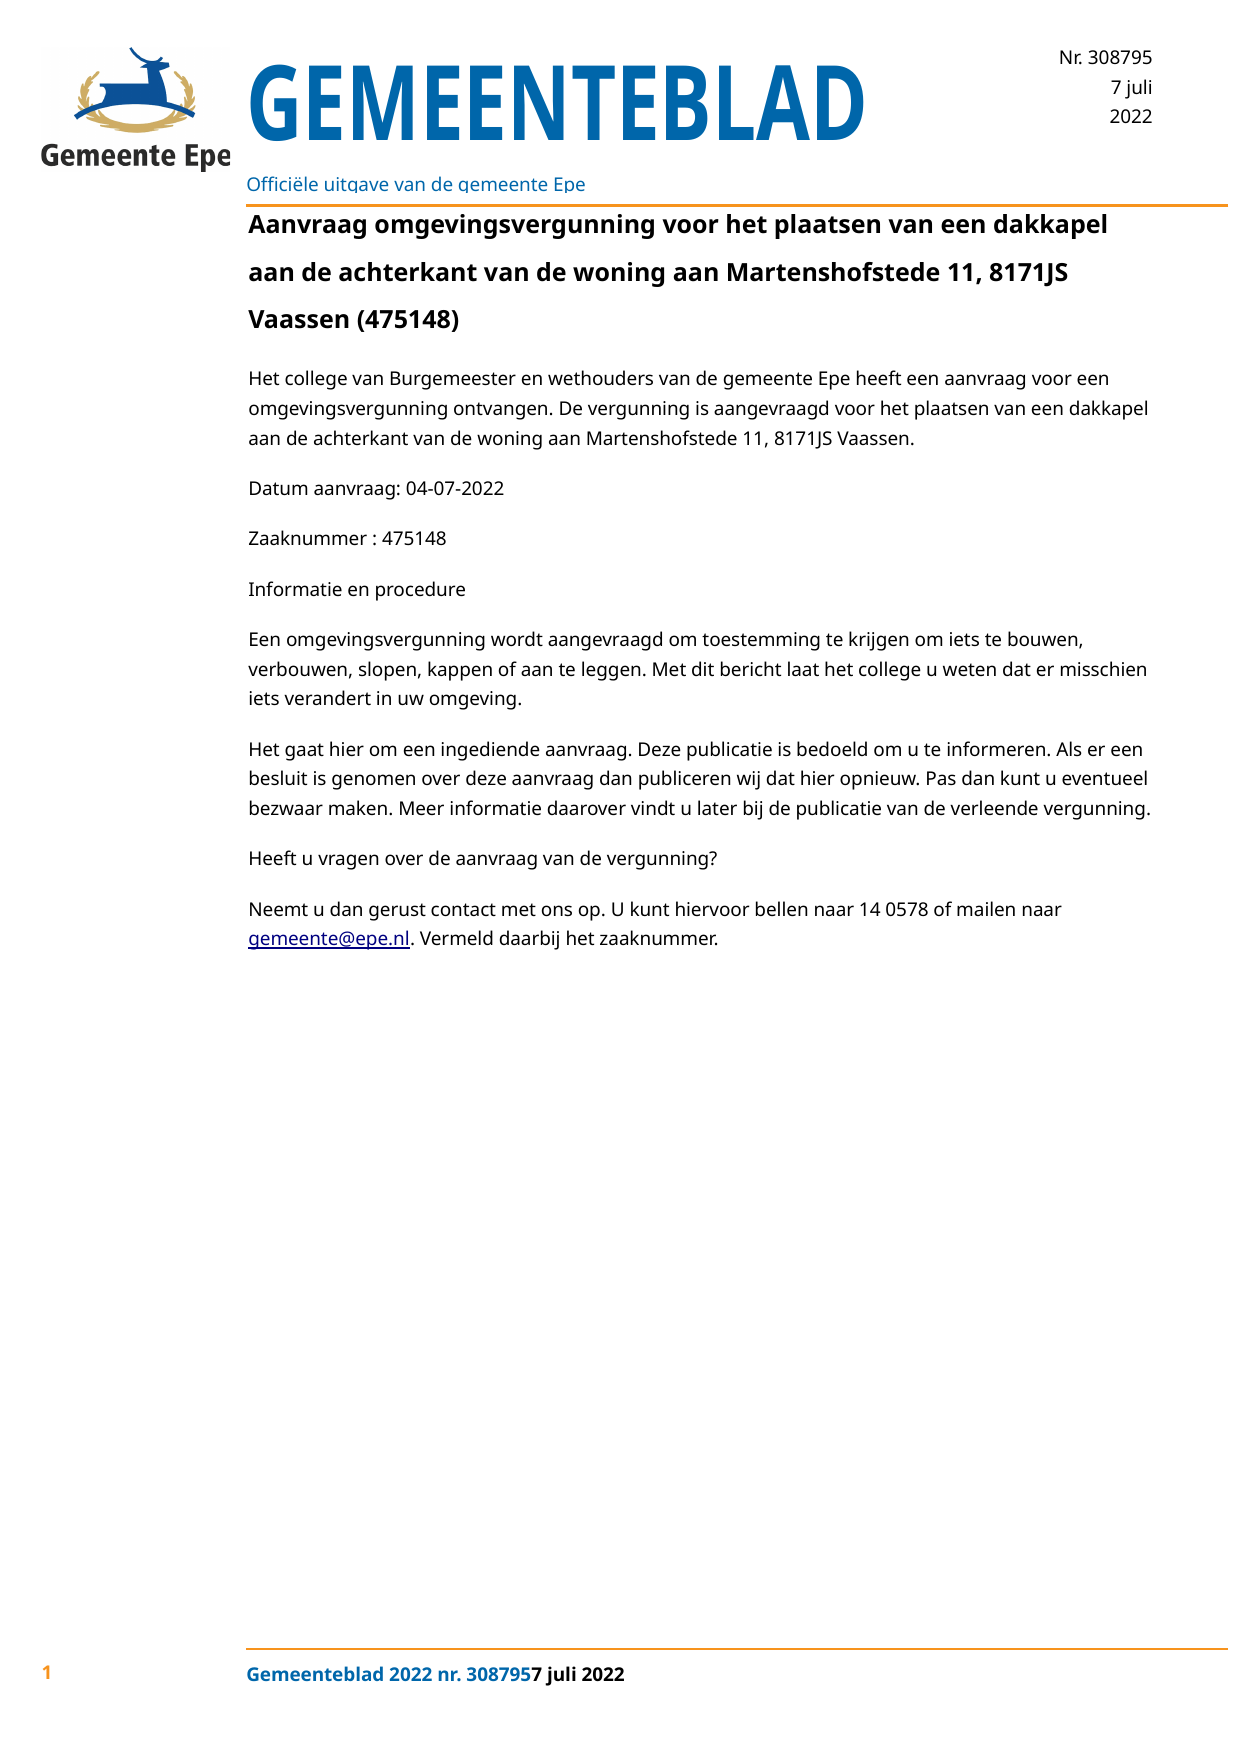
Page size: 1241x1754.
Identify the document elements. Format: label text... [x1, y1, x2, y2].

text Een omgevingsvergunning wordt aangevraagd om toestemming te krijgen om iets te bouwen, verbouwen, slopen, kappen of aan te leggen. Met dit bericht laat het college u weten dat er misschien iets verandert in uw omgeving. [248, 626, 1152, 711]
text Neemt u dan gerust contact met ons op. U kunt hiervoor bellen naar 14 0578 of mailen naar gemeente@epe.nl. Vermeld daarbij het zaaknummer. [248, 896, 1152, 951]
text Heeft u vragen over de aanvraag van de vergunning? [248, 846, 1152, 871]
text Datum aanvraag: 04-07-2022 [248, 475, 1152, 501]
text Het college van Burgemeester en wethouders van de gemeente Epe heeft een aanvraag voor een omgevingsvergunning ontvangen. De vergunning is aangevraagd voor het plaatsen van een dakkapel aan de achterkant van de woning aan Martenshofstede 11, 8171JS Vaassen. [248, 366, 1152, 450]
picture [41, 47, 231, 172]
text Het gaat hier om een ingediende aanvraag. Deze publicatie is bedoeld om u te informeren. Als er een besluit is genomen over deze aanvraag dan publiceren wij dat hier opnieuw. Pas dan kunt u eventueel bezwaar maken. Meer informatie daarover vindt u later bij de publicatie van de verleende vergunning. [248, 736, 1152, 821]
text Zaaknummer : 475148 [248, 526, 1152, 551]
text Informatie en procedure [248, 576, 1152, 602]
text Aanvraag omgevingsvergunning voor het plaatsen van een dakkapel aan de achterkant van de woning aan Martenshofstede 11, 8171JS Vaassen (475148) [248, 207, 1152, 336]
